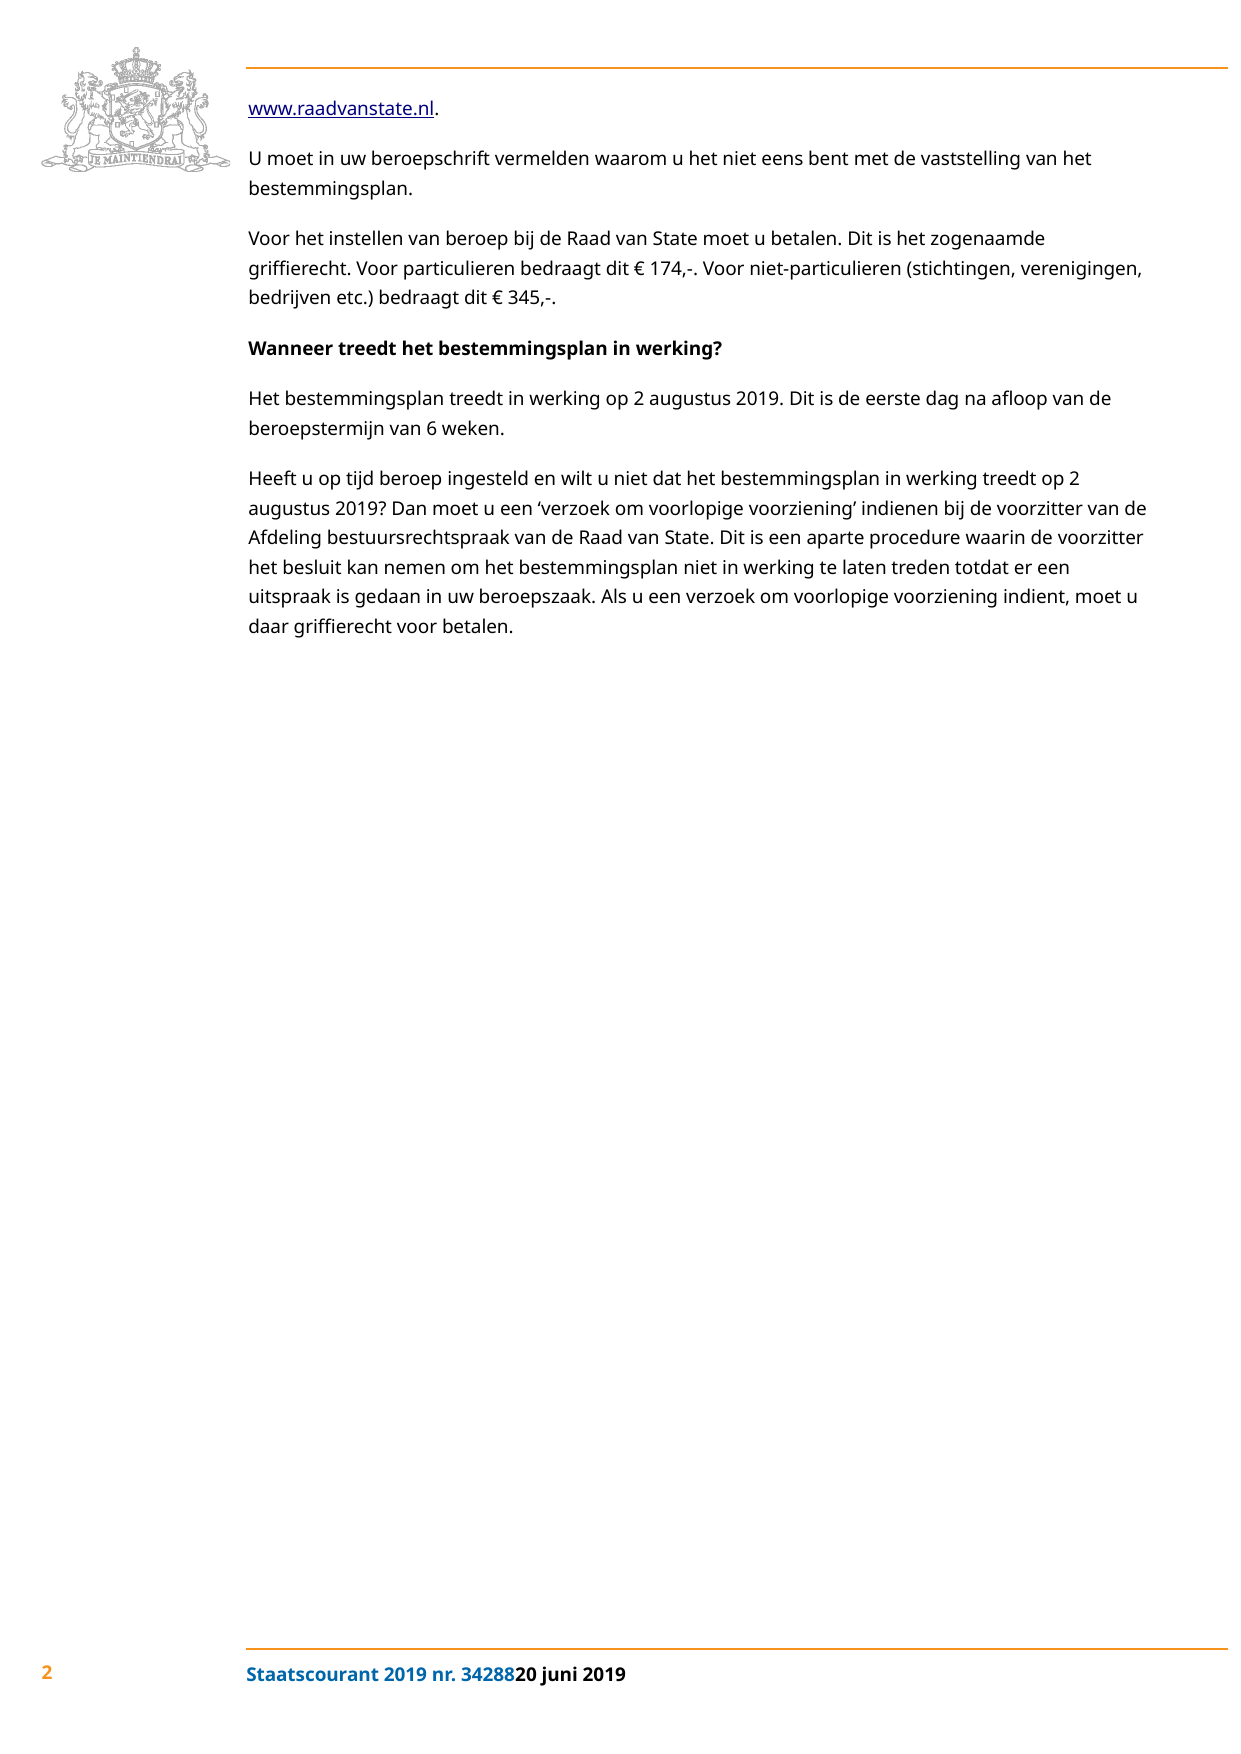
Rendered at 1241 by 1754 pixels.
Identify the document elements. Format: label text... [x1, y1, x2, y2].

text Voor het instellen van beroep bij de Raad van State moet u betalen. Dit is het zogenaamde griffierecht. Voor particulieren bedraagt dit € 174,-. Voor niet-particulieren (stichtingen, verenigingen, bedrijven etc.) bedraagt dit € 345,-. [248, 225, 1152, 310]
text Heeft u op tijd beroep ingesteld en wilt u niet dat het bestemmingsplan in werking treedt op 2 augustus 2019? Dan moet u een ‘verzoek om voorlopige voorziening’ indienen bij de voorzitter van de Afdeling bestuursrechtspraak van de Raad van State. Dit is een aparte procedure waarin de voorzitter het besluit kan nemen om het bestemmingsplan niet in werking te laten treden totdat er een uitspraak is gedaan in uw beroepszaak. Als u een verzoek om voorlopige voorziening indient, moet u daar griffierecht voor betalen. [248, 465, 1152, 639]
text Het bestemmingsplan treedt in werking op 2 augustus 2019. Dit is de eerste dag na afloop van de beroepstermijn van 6 weken. [248, 385, 1152, 441]
text Wanneer treedt het bestemmingsplan in werking? [248, 335, 1152, 361]
picture [41, 47, 231, 172]
text www.raadvanstate.nl. [248, 95, 1152, 121]
text U moet in uw beroepschrift vermelden waarom u het niet eens bent met de vaststelling van het bestemmingsplan. [248, 145, 1152, 201]
